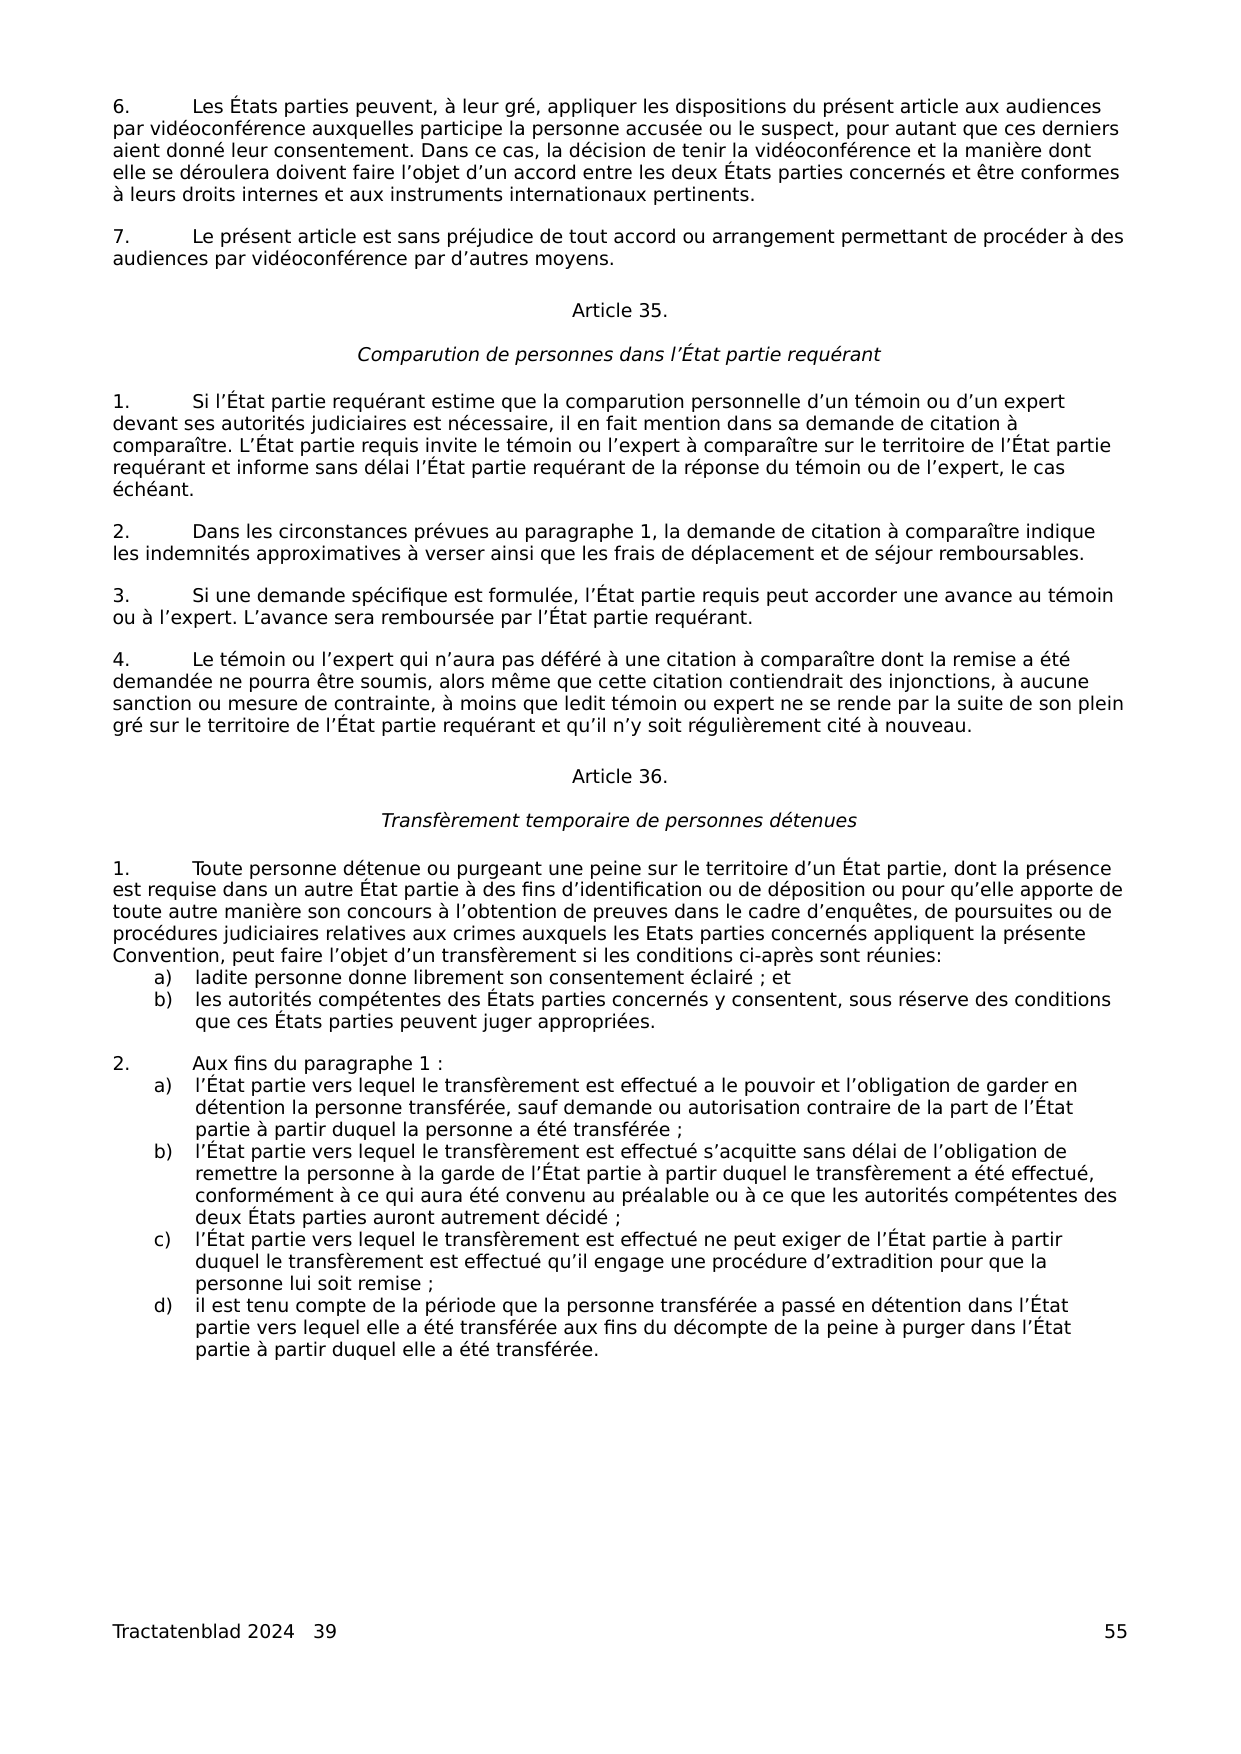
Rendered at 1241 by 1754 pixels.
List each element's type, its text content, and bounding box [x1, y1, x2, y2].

text c) l’État partie vers lequel le transfèrement est effectué ne peut exiger de l’État partie à partir duquel le transfèrement est effectué qu’il engage une procédure d’extradition pour que la personne lui soit remise ; [153, 1229, 1128, 1295]
text 2. Aux fins du paragraphe 1 : [112, 1053, 1128, 1075]
text 3. Si une demande spécifique est formulée, l’État partie requis peut accorder une avance au témoin ou à l’expert. L’avance sera remboursée par l’État partie requérant. [112, 584, 1128, 628]
text 1. Toute personne détenue ou purgeant une peine sur le territoire d’un État partie, dont la présence est requise dans un autre État partie à des fins d’identification ou de déposition ou pour qu’elle apporte de toute autre manière son concours à l’obtention de preuves dans le cadre d’enquêtes, de poursuites ou de procédures judiciaires relatives aux crimes auxquels les Etats parties concernés appliquent la présente Convention, peut faire l’objet d’un transfèrement si les conditions ci-après sont réunies: [112, 857, 1128, 967]
text 2. Dans les circonstances prévues au paragraphe 1, la demande de citation à comparaître indique les indemnités approximatives à verser ainsi que les frais de déplacement et de séjour remboursables. [112, 521, 1128, 564]
text a) ladite personne donne librement son consentement éclairé ; et [153, 967, 1128, 989]
text b) l’État partie vers lequel le transfèrement est effectué s’acquitte sans délai de l’obligation de remettre la personne à la garde de l’État partie à partir duquel le transfèrement a été effectué, conformément à ce qui aura été convenu au préalable ou à ce que les autorités compétentes des deux États parties auront autrement décidé ; [153, 1141, 1128, 1229]
text a) l’État partie vers lequel le transfèrement est effectué a le pouvoir et l’obligation de garder en détention la personne transférée, sauf demande ou autorisation contraire de la part de l’État partie à partir duquel la personne a été transférée ; [153, 1075, 1128, 1141]
text 6. Les États parties peuvent, à leur gré, appliquer les dispositions du présent article aux audiences par vidéoconférence auxquelles participe la personne accusée ou le suspect, pour autant que ces derniers aient donné leur consentement. Dans ce cas, la décision de tenir la vidéoconférence et la manière dont elle se déroulera doivent faire l’objet d’un accord entre les deux États parties concernés et être conformes à leurs droits internes et aux instruments internationaux pertinents. [112, 96, 1128, 206]
text 4. Le témoin ou l’expert qui n’aura pas déféré à une citation à comparaître dont la remise a été demandée ne pourra être soumis, alors même que cette citation contiendrait des injonctions, à aucune sanction ou mesure de contrainte, à moins que ledit témoin ou expert ne se rende par la suite de son plein gré sur le territoire de l’État partie requérant et qu’il n’y soit régulièrement cité à nouveau. [112, 648, 1128, 736]
text d) il est tenu compte de la période que la personne transférée a passé en détention dans l’État partie vers lequel elle a été transférée aux fins du décompte de la peine à purger dans l’État partie à partir duquel elle a été transférée. [153, 1295, 1128, 1361]
subtitle Article 35. Comparution de personnes dans l’État partie requérant [112, 300, 1128, 366]
text b) les autorités compétentes des États parties concernés y consentent, sous réserve des conditions que ces États parties peuvent juger appropriées. [153, 989, 1128, 1033]
text 1. Si l’État partie requérant estime que la comparution personnelle d’un témoin ou d’un expert devant ses autorités judiciaires est nécessaire, il en fait mention dans sa demande de citation à comparaître. L’État partie requis invite le témoin ou l’expert à comparaître sur le territoire de l’État partie requérant et informe sans délai l’État partie requérant de la réponse du témoin ou de l’expert, le cas échéant. [112, 391, 1128, 501]
text 7. Le présent article est sans préjudice de tout accord ou arrangement permettant de procéder à des audiences par vidéoconférence par d’autres moyens. [112, 226, 1128, 270]
subtitle Article 36. Transfèrement temporaire de personnes détenues [112, 766, 1128, 832]
